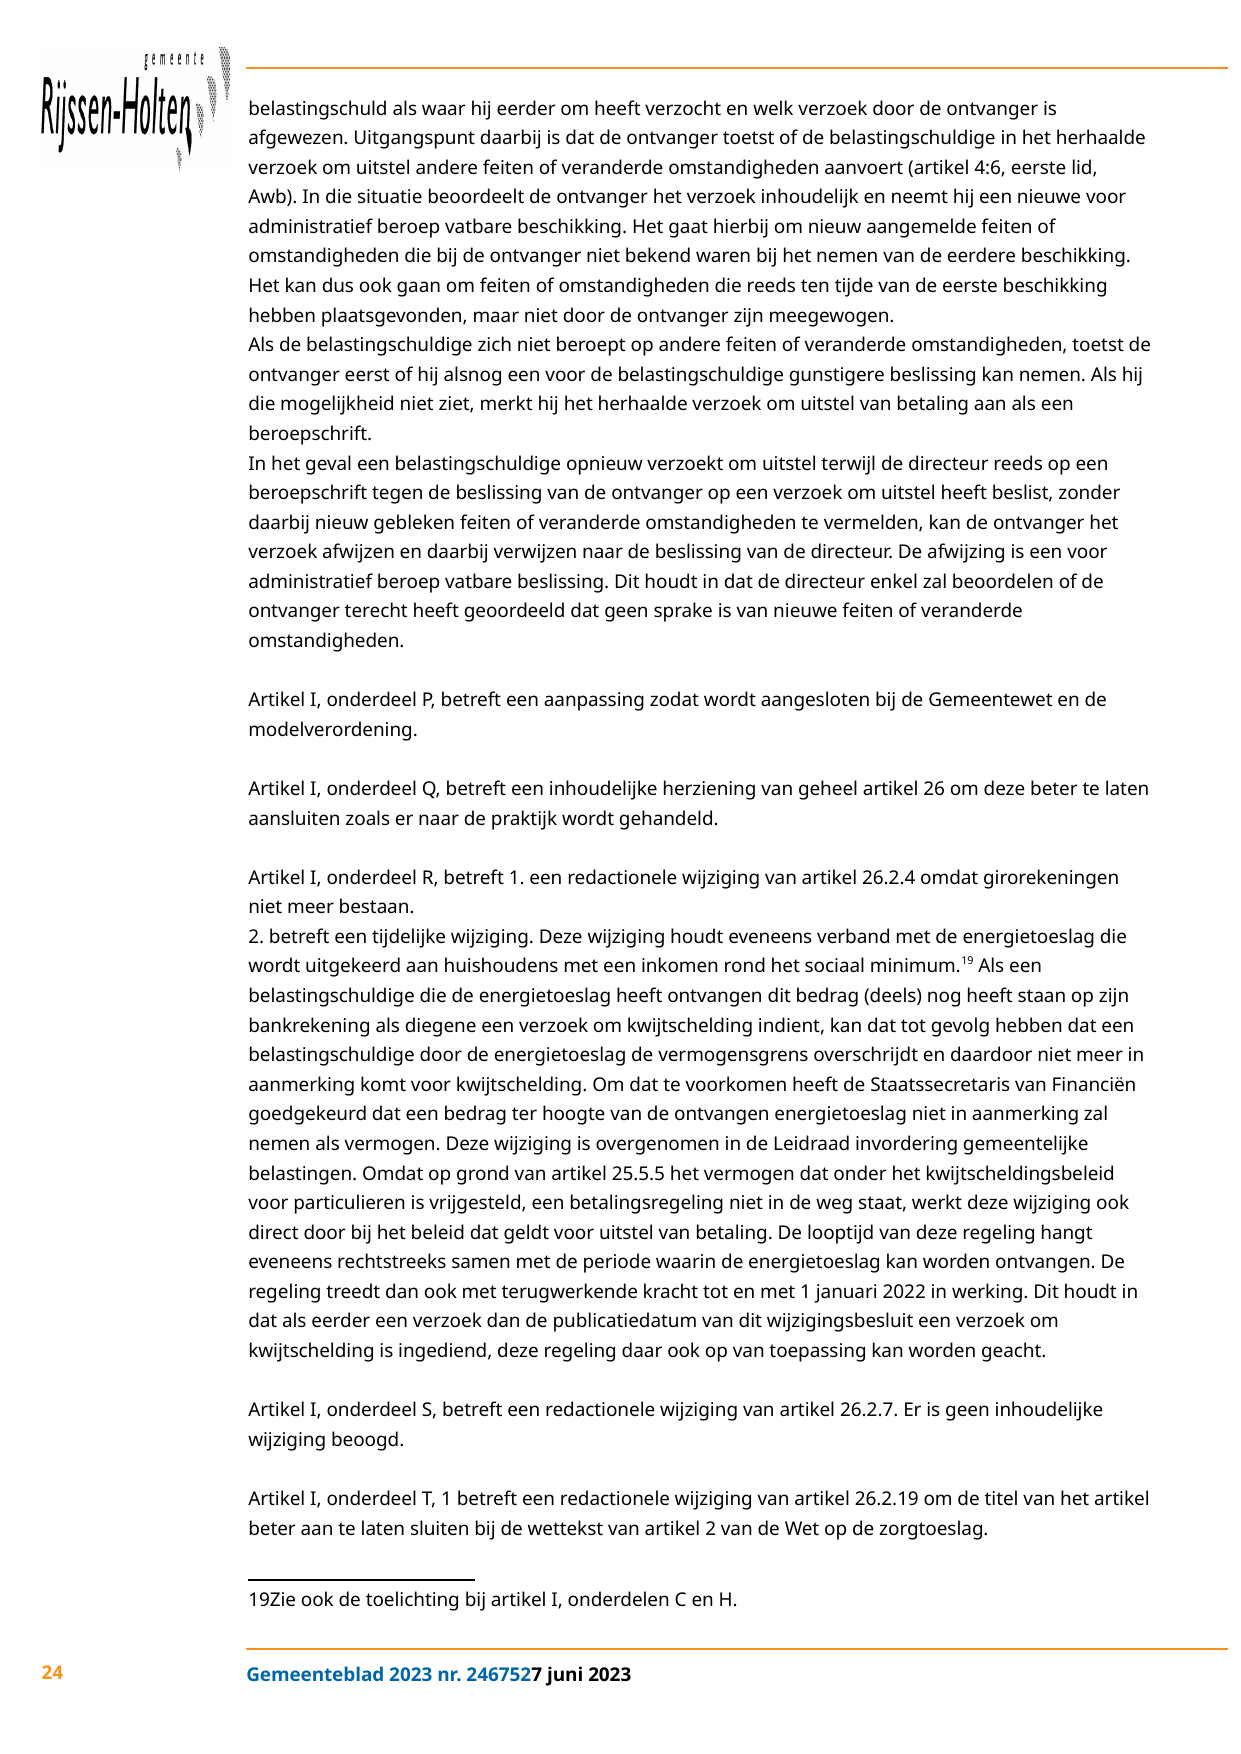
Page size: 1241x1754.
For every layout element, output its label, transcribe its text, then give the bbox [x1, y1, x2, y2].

text Artikel I, onderdeel R, betreft 1. een redactionele wijziging van artikel 26.2.4 omdat girorekeningen niet meer bestaan. [248, 864, 1152, 919]
picture [41, 47, 231, 172]
text Artikel I, onderdeel T, 1 betreft een redactionele wijziging van artikel 26.2.19 om de titel van het artikel beter aan te laten sluiten bij de wettekst van artikel 2 van de Wet op de zorgtoeslag. [248, 1485, 1152, 1541]
text Artikel I, onderdeel S, betreft een redactionele wijziging van artikel 26.2.7. Er is geen inhoudelijke wijziging beoogd. [248, 1396, 1152, 1452]
text In het geval een belastingschuldige opnieuw verzoekt om uitstel terwijl de directeur reeds op een beroepschrift tegen de beslissing van de ontvanger op een verzoek om uitstel heeft beslist, zonder daarbij nieuw gebleken feiten of veranderde omstandigheden te vermelden, kan de ontvanger het verzoek afwijzen en daarbij verwijzen naar de beslissing van de directeur. De afwijzing is een voor administratief beroep vatbare beslissing. Dit houdt in dat de directeur enkel zal beoordelen of de ontvanger terecht heeft geoordeeld dat geen sprake is van nieuwe feiten of veranderde omstandigheden. [248, 450, 1152, 653]
text Artikel I, onderdeel P, betreft een aanpassing zodat wordt aangesloten bij de Gemeentewet en de modelverordening. [248, 686, 1152, 742]
text Als de belastingschuldige zich niet beroept op andere feiten of veranderde omstandigheden, toetst de ontvanger eerst of hij alsnog een voor de belastingschuldige gunstigere beslissing kan nemen. Als hij die mogelijkheid niet ziet, merkt hij het herhaalde verzoek om uitstel van betaling aan als een beroepschrift. [248, 331, 1152, 446]
text Artikel I, onderdeel Q, betreft een inhoudelijke herziening van geheel artikel 26 om deze beter te laten aansluiten zoals er naar de praktijk wordt gehandeld. [248, 775, 1152, 831]
text belastingschuld als waar hij eerder om heeft verzocht en welk verzoek door de ontvanger is afgewezen. Uitgangspunt daarbij is dat de ontvanger toetst of de belastingschuldige in het herhaalde verzoek om uitstel andere feiten of veranderde omstandigheden aanvoert (artikel 4:6, eerste lid, Awb). In die situatie beoordeelt de ontvanger het verzoek inhoudelijk en neemt hij een nieuwe voor administratief beroep vatbare beschikking. Het gaat hierbij om nieuw aangemelde feiten of omstandigheden die bij de ontvanger niet bekend waren bij het nemen van de eerdere beschikking. Het kan dus ook gaan om feiten of omstandigheden die reeds ten tijde van de eerste beschikking hebben plaatsgevonden, maar niet door de ontvanger zijn meegewogen. [248, 95, 1152, 328]
text 2. betreft een tijdelijke wijziging. Deze wijziging houdt eveneens verband met de energietoeslag die wordt uitgekeerd aan huishoudens met een inkomen rond het sociaal minimum. Als een belastingschuldige die de energietoeslag heeft ontvangen dit bedrag (deels) nog heeft staan op zijn bankrekening als diegene een verzoek om kwijtschelding indient, kan dat tot gevolg hebben dat een belastingschuldige door de energietoeslag de vermogensgrens overschrijdt en daardoor niet meer in aanmerking komt voor kwijtschelding. Om dat te voorkomen heeft de Staatssecretaris van Financiën goedgekeurd dat een bedrag ter hoogte van de ontvangen energietoeslag niet in aanmerking zal nemen als vermogen. Deze wijziging is overgenomen in de Leidraad invordering gemeentelijke belastingen. Omdat op grond van artikel 25.5.5 het vermogen dat onder het kwijtscheldingsbeleid voor particulieren is vrijgesteld, een betalingsregeling niet in de weg staat, werkt deze wijziging ook direct door bij het beleid dat geldt voor uitstel van betaling. De looptijd van deze regeling hangt eveneens rechtstreeks samen met de periode waarin de energietoeslag kan worden ontvangen. De regeling treedt dan ook met terugwerkende kracht tot en met 1 januari 2022 in werking. Dit houdt in dat als eerder een verzoek dan de publicatiedatum van dit wijzigingsbesluit een verzoek om kwijtschelding is ingediend, deze regeling daar ook op van toepassing kan worden geacht. [248, 923, 1152, 1363]
text Zie ook de toelichting bij artikel I, onderdelen C en H. [248, 1586, 1152, 1612]
